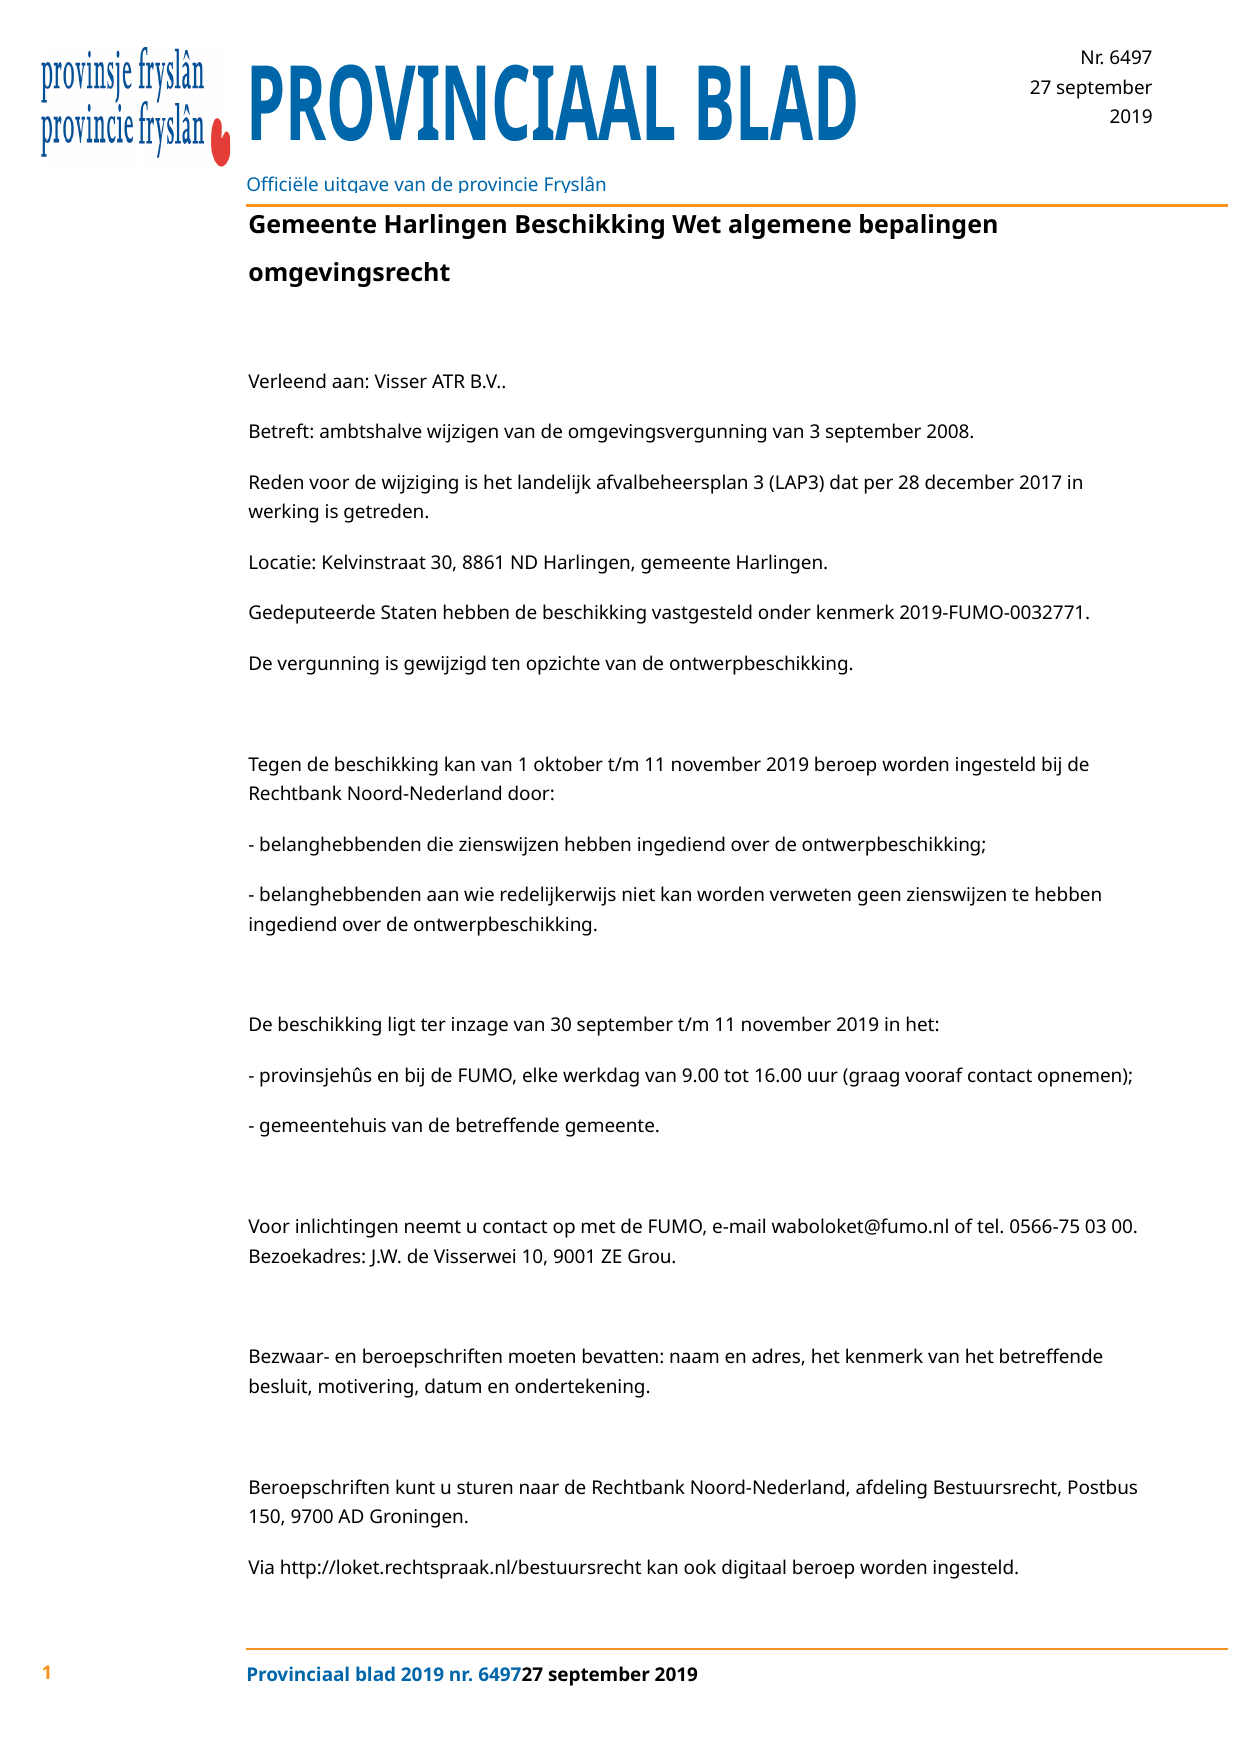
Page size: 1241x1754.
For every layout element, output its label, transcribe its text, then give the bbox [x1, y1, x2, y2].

text Voor inlichtingen neemt u contact op met de FUMO, e-mail waboloket@fumo.nl of tel. 0566-75 03 00. Bezoekadres: J.W. de Visserwei 10, 9001 ZE Grou. [248, 1213, 1152, 1269]
picture [41, 47, 231, 172]
text - gemeentehuis van de betreffende gemeente. [248, 1112, 1152, 1138]
text Locatie: Kelvinstraat 30, 8861 ND Harlingen, gemeente Harlingen. [248, 549, 1152, 575]
text Betreft: ambtshalve wijzigen van de omgevingsvergunning van 3 september 2008. [248, 419, 1152, 444]
text De vergunning is gewijzigd ten opzichte van de ontwerpbeschikking. [248, 650, 1152, 676]
text Gemeente Harlingen Beschikking Wet algemene bepalingen omgevingsrecht [248, 207, 1152, 288]
text Via http://loket.rechtspraak.nl/bestuursrecht kan ook digitaal beroep worden ingesteld. [248, 1554, 1152, 1580]
text - provinsjehûs en bij de FUMO, elke werkdag van 9.00 tot 16.00 uur (graag vooraf contact opnemen); [248, 1062, 1152, 1088]
text Gedeputeerde Staten hebben de beschikking vastgesteld onder kenmerk 2019-FUMO-0032771. [248, 599, 1152, 625]
text - belanghebbenden aan wie redelijkerwijs niet kan worden verweten geen zienswijzen te hebben ingediend over de ontwerpbeschikking. [248, 881, 1152, 937]
text Tegen de beschikking kan van 1 oktober t/m 11 november 2019 beroep worden ingesteld bij de Rechtbank Noord-Nederland door: [248, 751, 1152, 806]
text Beroepschriften kunt u sturen naar de Rechtbank Noord-Nederland, afdeling Bestuursrecht, Postbus 150, 9700 AD Groningen. [248, 1474, 1152, 1529]
text De beschikking ligt ter inzage van 30 september t/m 11 november 2019 in het: [248, 1012, 1152, 1037]
text Verleend aan: Visser ATR B.V.. [248, 368, 1152, 394]
text - belanghebbenden die zienswijzen hebben ingediend over de ontwerpbeschikking; [248, 831, 1152, 857]
text Bezwaar- en beroepschriften moeten bevatten: naam en adres, het kenmerk van het betreffende besluit, motivering, datum en ondertekening. [248, 1344, 1152, 1399]
text Reden voor de wijziging is het landelijk afvalbeheersplan 3 (LAP3) dat per 28 december 2017 in werking is getreden. [248, 469, 1152, 524]
